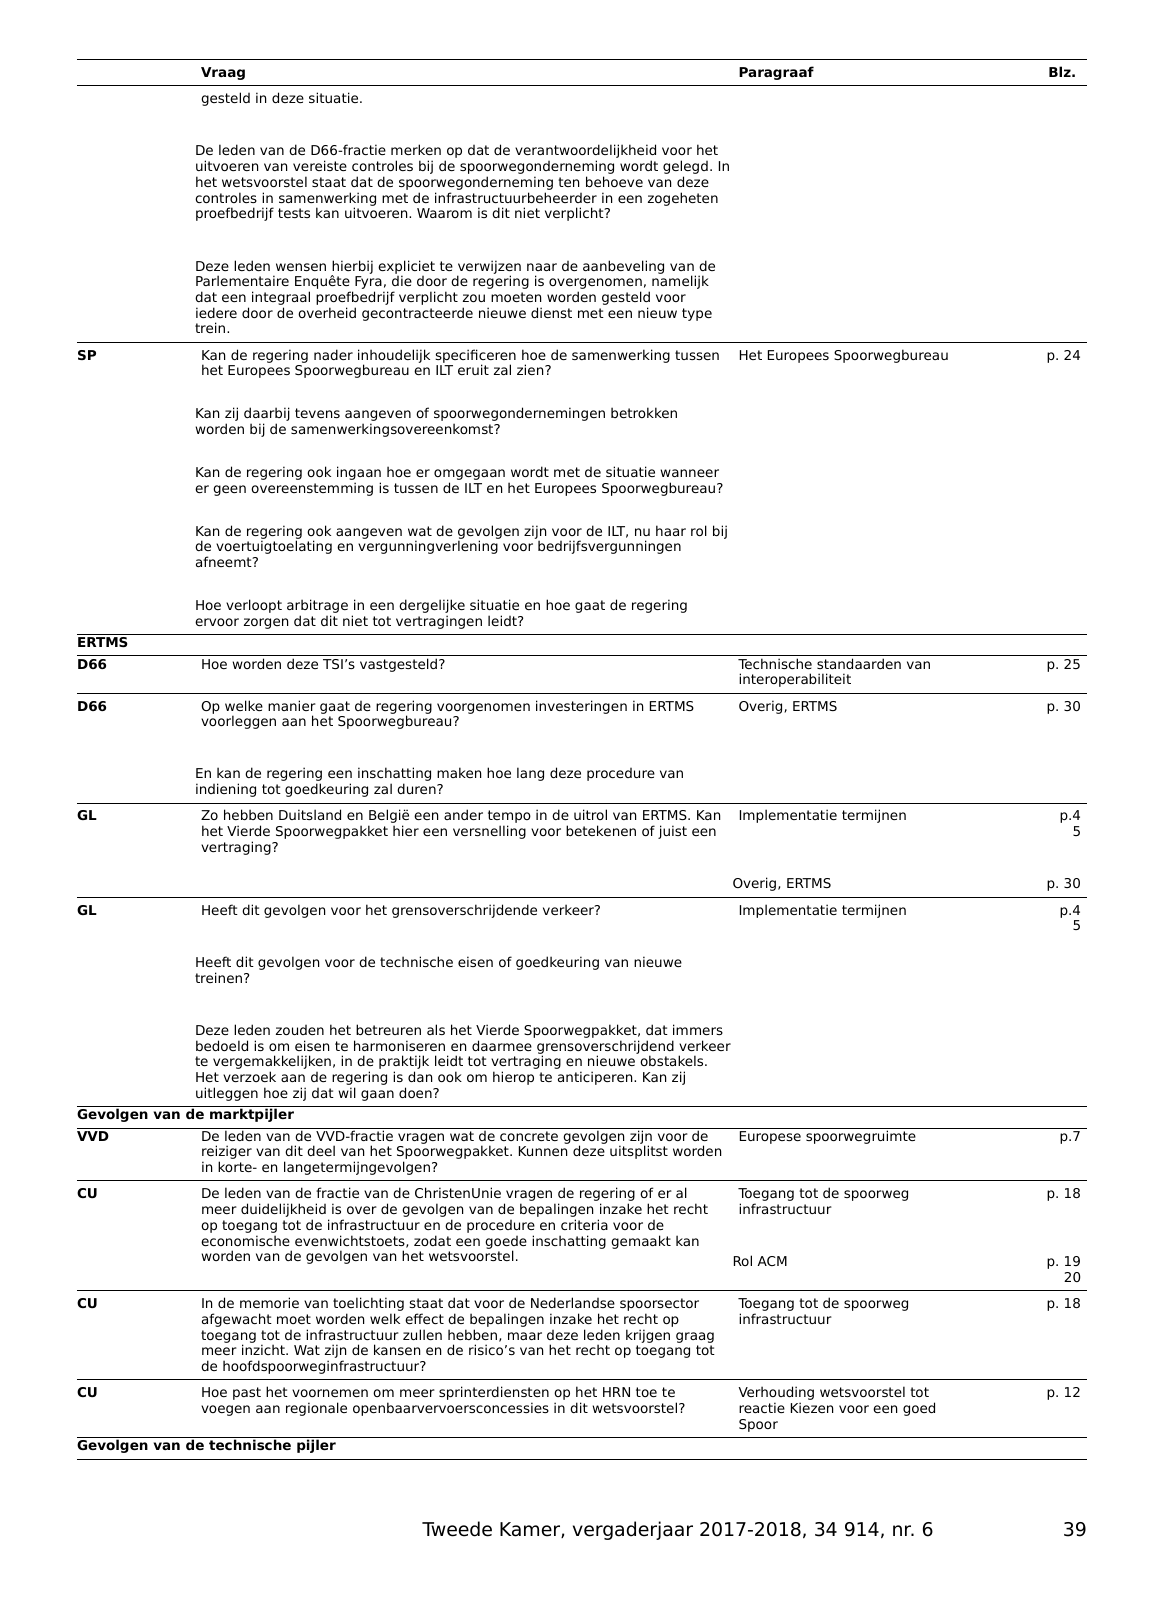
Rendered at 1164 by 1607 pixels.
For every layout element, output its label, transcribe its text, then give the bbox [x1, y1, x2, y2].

table_cell p.4 5 [969, 898, 1087, 1106]
table_cell [195, 575, 732, 597]
table_cell p. 25 [969, 656, 1087, 693]
table_cell [732, 1222, 968, 1248]
table_cell Toegang tot de spoorweg infrastructuur [732, 1181, 968, 1222]
table_cell Deze leden wensen hierbij expliciet te verwijzen naar de aanbeveling van de Parlementaire Enquête Fyra, die door de regering is overgenomen, namelijk dat een integraal proefbedrijf verplicht zou moeten worden gesteld voor iedere door de overheid gecontracteerde nieuwe dienst met een nieuw type trein. [195, 253, 732, 342]
table_cell Gevolgen van de marktpijler [77, 1107, 1087, 1127]
table_cell [195, 384, 732, 405]
table_cell [969, 86, 1087, 342]
table_cell ERTMS [77, 635, 1087, 655]
table_cell D66 [77, 656, 195, 693]
table_header [77, 60, 195, 85]
table_cell [195, 227, 732, 253]
table_cell [77, 86, 195, 342]
table_cell p. 24 [969, 343, 1087, 634]
table_cell Gevolgen van de technische pijler [77, 1438, 1087, 1458]
table_cell De leden van de VVD-fractie vragen wat de concrete gevolgen zijn voor de reiziger van dit deel van het Spoorwegpakket. Kunnen deze uitsplitst worden in korte- en langetermijngevolgen? [195, 1129, 732, 1180]
table_cell Op welke manier gaat de regering voorgenomen investeringen in ERTMS voorleggen aan het Spoorwegbureau? [195, 694, 732, 734]
table_cell SP [77, 343, 195, 634]
table_cell Technische standaarden van interoperabiliteit [732, 656, 968, 693]
table_cell [195, 735, 732, 761]
table_cell Overig, ERTMS [732, 871, 968, 897]
table_cell [195, 501, 732, 522]
table_cell Zo hebben Duitsland en België een ander tempo in de uitrol van ERTMS. Kan het Vierde Spoorwegpakket hier een versnelling voor betekenen of juist een vertraging? [195, 804, 732, 897]
table_cell Overig, ERTMS [732, 694, 968, 802]
table_cell Kan zij daarbij tevens aangeven of spoorwegondernemingen betrokken worden bij de samenwerkingsovereenkomst? [195, 405, 732, 442]
table_cell p. 30 [969, 871, 1087, 897]
table_cell GL [77, 898, 195, 1106]
table_cell Europese spoorwegruimte [732, 1129, 968, 1180]
table_cell gesteld in deze situatie. [195, 86, 732, 111]
table_cell p.4 5 [969, 804, 1087, 844]
table_cell In de memorie van toelichting staat dat voor de Nederlandse spoorsector afgewacht moet worden welk effect de bepalingen inzake het recht op toegang tot de infrastructuur zullen hebben, maar deze leden krijgen graag meer inzicht. Wat zijn de kansen en de risico’s van het recht op toegang tot de hoofdspoorweginfrastructuur? [195, 1291, 732, 1379]
table_cell p. 30 [969, 694, 1087, 802]
table_cell Het Europees Spoorwegbureau [732, 343, 968, 634]
table_cell [195, 991, 732, 1017]
table_cell Rol ACM [732, 1249, 968, 1290]
table_cell Hoe worden deze TSI’s vastgesteld? [195, 656, 732, 693]
table_cell CU [77, 1291, 195, 1379]
table_cell Kan de regering nader inhoudelijk specificeren hoe de samenwerking tussen het Europees Spoorwegbureau en ILT eruit zal zien? [195, 343, 732, 384]
table_cell Kan de regering ook ingaan hoe er omgegaan wordt met de situatie wanneer er geen overeenstemming is tussen de ILT en het Europees Spoorwegbureau? [195, 464, 732, 501]
table_cell p.7 [969, 1129, 1087, 1180]
table_cell Kan de regering ook aangeven wat de gevolgen zijn voor de ILT, nu haar rol bij de voertuigtoelating en vergunningverlening voor bedrijfsvergunningen afneemt? [195, 523, 732, 575]
table_cell VVD [77, 1129, 195, 1180]
table_cell GL [77, 804, 195, 897]
table_cell p. 18 [969, 1291, 1087, 1379]
table_cell Implementatie termijnen [732, 898, 968, 1106]
table_cell CU [77, 1380, 195, 1437]
table_cell De leden van de D66-fractie merken op dat de verantwoordelijkheid voor het uitvoeren van vereiste controles bij de spoorwegonderneming wordt gelegd. In het wetsvoorstel staat dat de spoorwegonderneming ten behoeve van deze controles in samenwerking met de infrastructuurbeheerder in een zogeheten proefbedrijf tests kan uitvoeren. Waarom is dit niet verplicht? [195, 138, 732, 227]
table_header Blz. [969, 60, 1087, 85]
table_cell CU [77, 1181, 195, 1290]
table_cell [195, 111, 732, 137]
table_cell Implementatie termijnen [732, 804, 968, 844]
table_cell Verhouding wetsvoorstel tot reactie Kiezen voor een goed Spoor [732, 1380, 968, 1437]
table_cell Deze leden zouden het betreuren als het Vierde Spoorwegpakket, dat immers bedoeld is om eisen te harmoniseren en daarmee grensoverschrijdend verkeer te vergemakkelijken, in de praktijk leidt tot vertraging en nieuwe obstakels. Het verzoek aan de regering is dan ook om hierop te anticiperen. Kan zij uitleggen hoe zij dat wil gaan doen? [195, 1017, 732, 1106]
table_cell Heeft dit gevolgen voor het grensoverschrijdende verkeer? [195, 898, 732, 923]
table_header Vraag [195, 60, 732, 85]
table_cell De leden van de fractie van de ChristenUnie vragen de regering of er al meer duidelijkheid is over de gevolgen van de bepalingen inzake het recht op toegang tot de infrastructuur en de procedure en criteria voor de economische evenwichtstoets, zodat een goede inschatting gemaakt kan worden van de gevolgen van het wetsvoorstel. [195, 1181, 732, 1290]
table_cell p. 19 20 [969, 1249, 1087, 1290]
table_cell [195, 923, 732, 949]
table_cell Toegang tot de spoorweg infrastructuur [732, 1291, 968, 1379]
table_cell Hoe past het voornemen om meer sprinterdiensten op het HRN toe te voegen aan regionale openbaarvervoersconcessies in dit wetsvoorstel? [195, 1380, 732, 1437]
table_cell [732, 844, 968, 871]
table_cell p. 18 [969, 1181, 1087, 1222]
table_cell [195, 442, 732, 464]
table_cell En kan de regering een inschatting maken hoe lang deze procedure van indiening tot goedkeuring zal duren? [195, 761, 732, 802]
table_cell Hoe verloopt arbitrage in een dergelijke situatie en hoe gaat de regering ervoor zorgen dat dit niet tot vertragingen leidt? [195, 597, 732, 634]
table_cell D66 [77, 694, 195, 802]
table_header Paragraaf [732, 60, 968, 85]
table_cell [732, 86, 968, 342]
table_cell [969, 844, 1087, 871]
table_cell [969, 1222, 1087, 1248]
table_cell p. 12 [969, 1380, 1087, 1437]
table_cell Heeft dit gevolgen voor de technische eisen of goedkeuring van nieuwe treinen? [195, 949, 732, 991]
